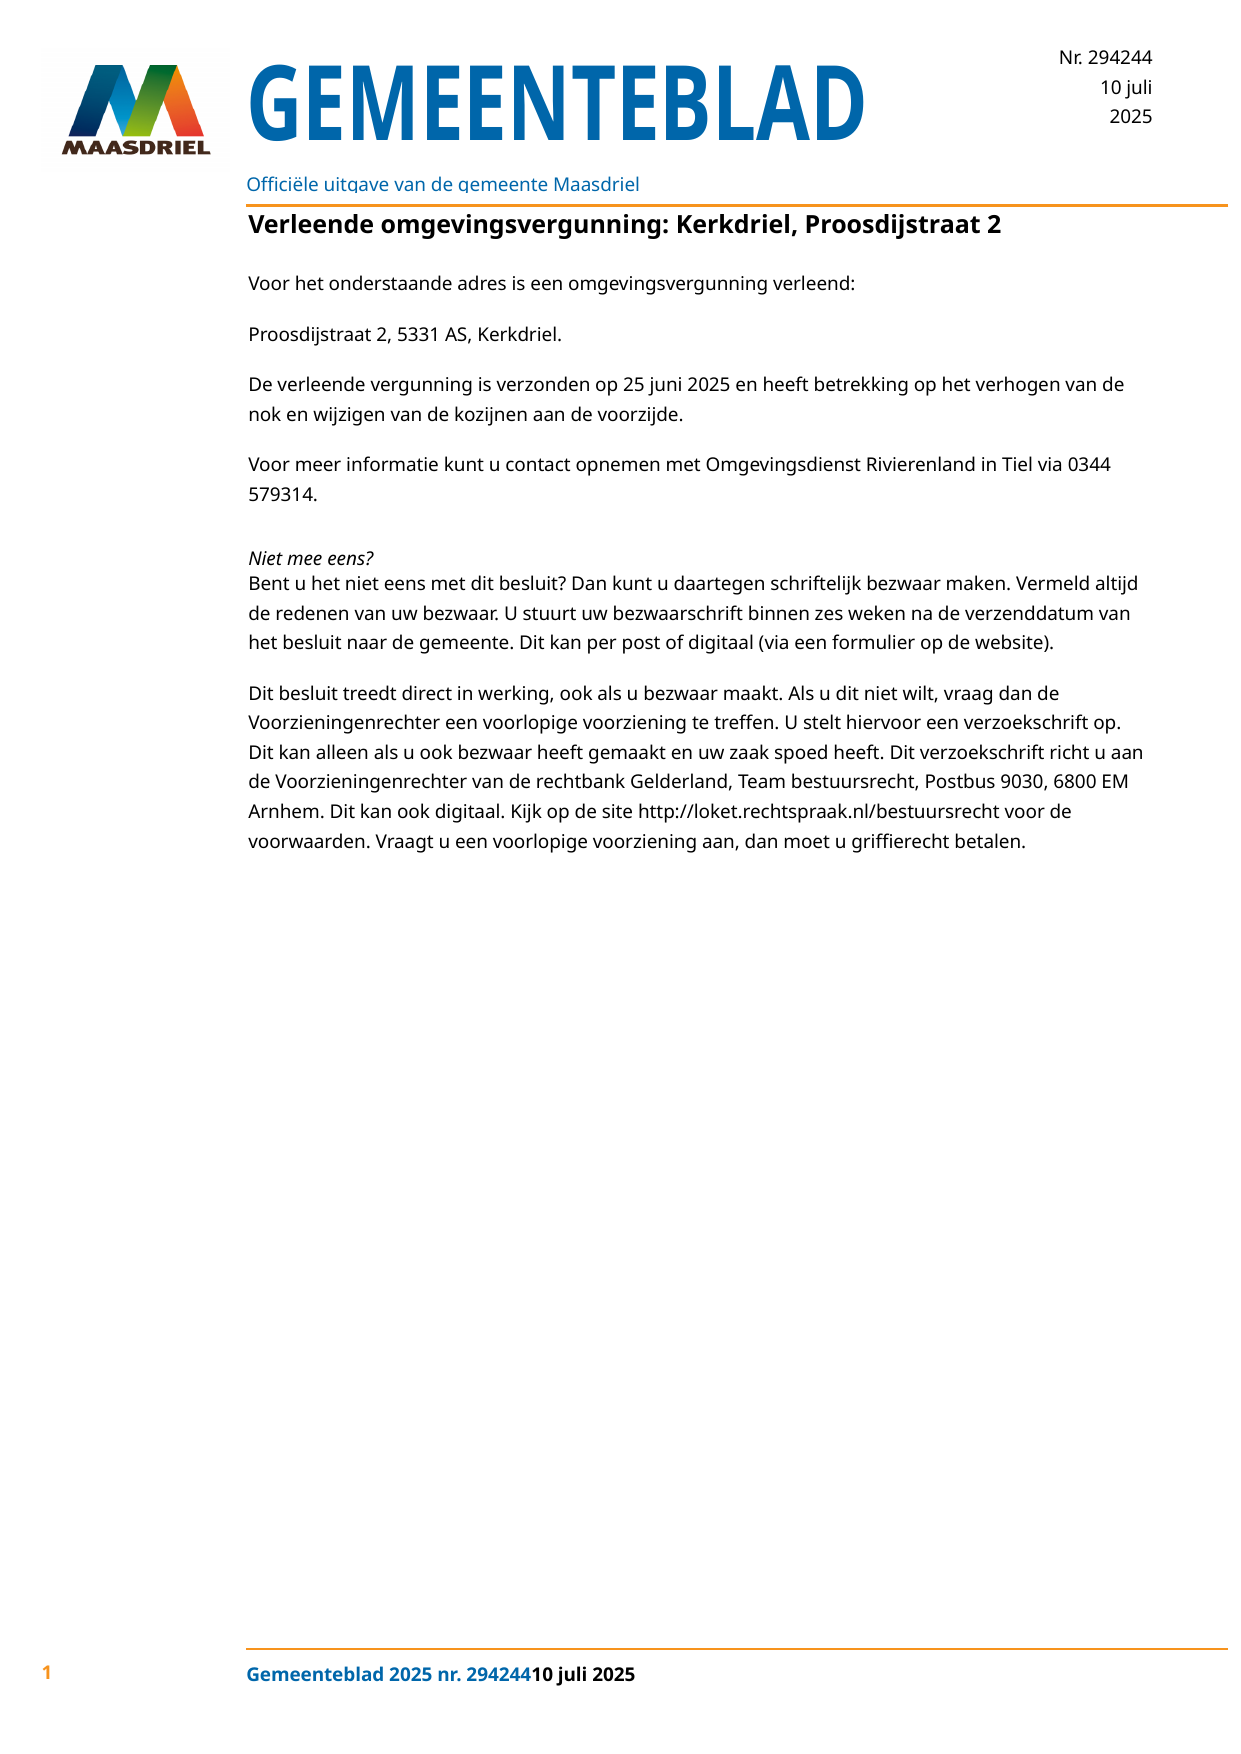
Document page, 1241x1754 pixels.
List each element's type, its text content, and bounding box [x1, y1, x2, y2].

text Bent u het niet eens met dit besluit? Dan kunt u daartegen schriftelijk bezwaar maken. Vermeld altijd de redenen van uw bezwaar. U stuurt uw bezwaarschrift binnen zes weken na de verzenddatum van het besluit naar de gemeente. Dit kan per post of digitaal (via een formulier op de website). [248, 570, 1152, 655]
text De verleende vergunning is verzonden op 25 juni 2025 en heeft betrekking op het verhogen van de nok en wijzigen van de kozijnen aan de voorzijde. [248, 371, 1152, 426]
picture [41, 47, 231, 172]
text Dit besluit treedt direct in werking, ook als u bezwaar maakt. Als u dit niet wilt, vraag dan de Voorzieningenrechter een voorlopige voorziening te treffen. U stelt hiervoor een verzoekschrift op. Dit kan alleen als u ook bezwaar heeft gemaakt en uw zaak spoed heeft. Dit verzoekschrift richt u aan de Voorzieningenrechter van de rechtbank Gelderland, Team bestuursrecht, Postbus 9030, 6800 EM Arnhem. Dit kan ook digitaal. Kijk op de site http://loket.rechtspraak.nl/bestuursrecht voor de voorwaarden. Vraagt u een voorlopige voorziening aan, dan moet u griffierecht betalen. [248, 680, 1152, 854]
text Voor meer informatie kunt u contact opnemen met Omgevingsdienst Rivierenland in Tiel via 0344 579314. [248, 451, 1152, 506]
text Verleende omgevingsvergunning: Kerkdriel, Proosdijstraat 2 [248, 207, 1152, 241]
text Voor het onderstaande adres is een omgevingsvergunning verleend: [248, 270, 1152, 296]
text Niet mee eens? [248, 545, 1152, 570]
text Proosdijstraat 2, 5331 AS, Kerkdriel. [248, 321, 1152, 346]
